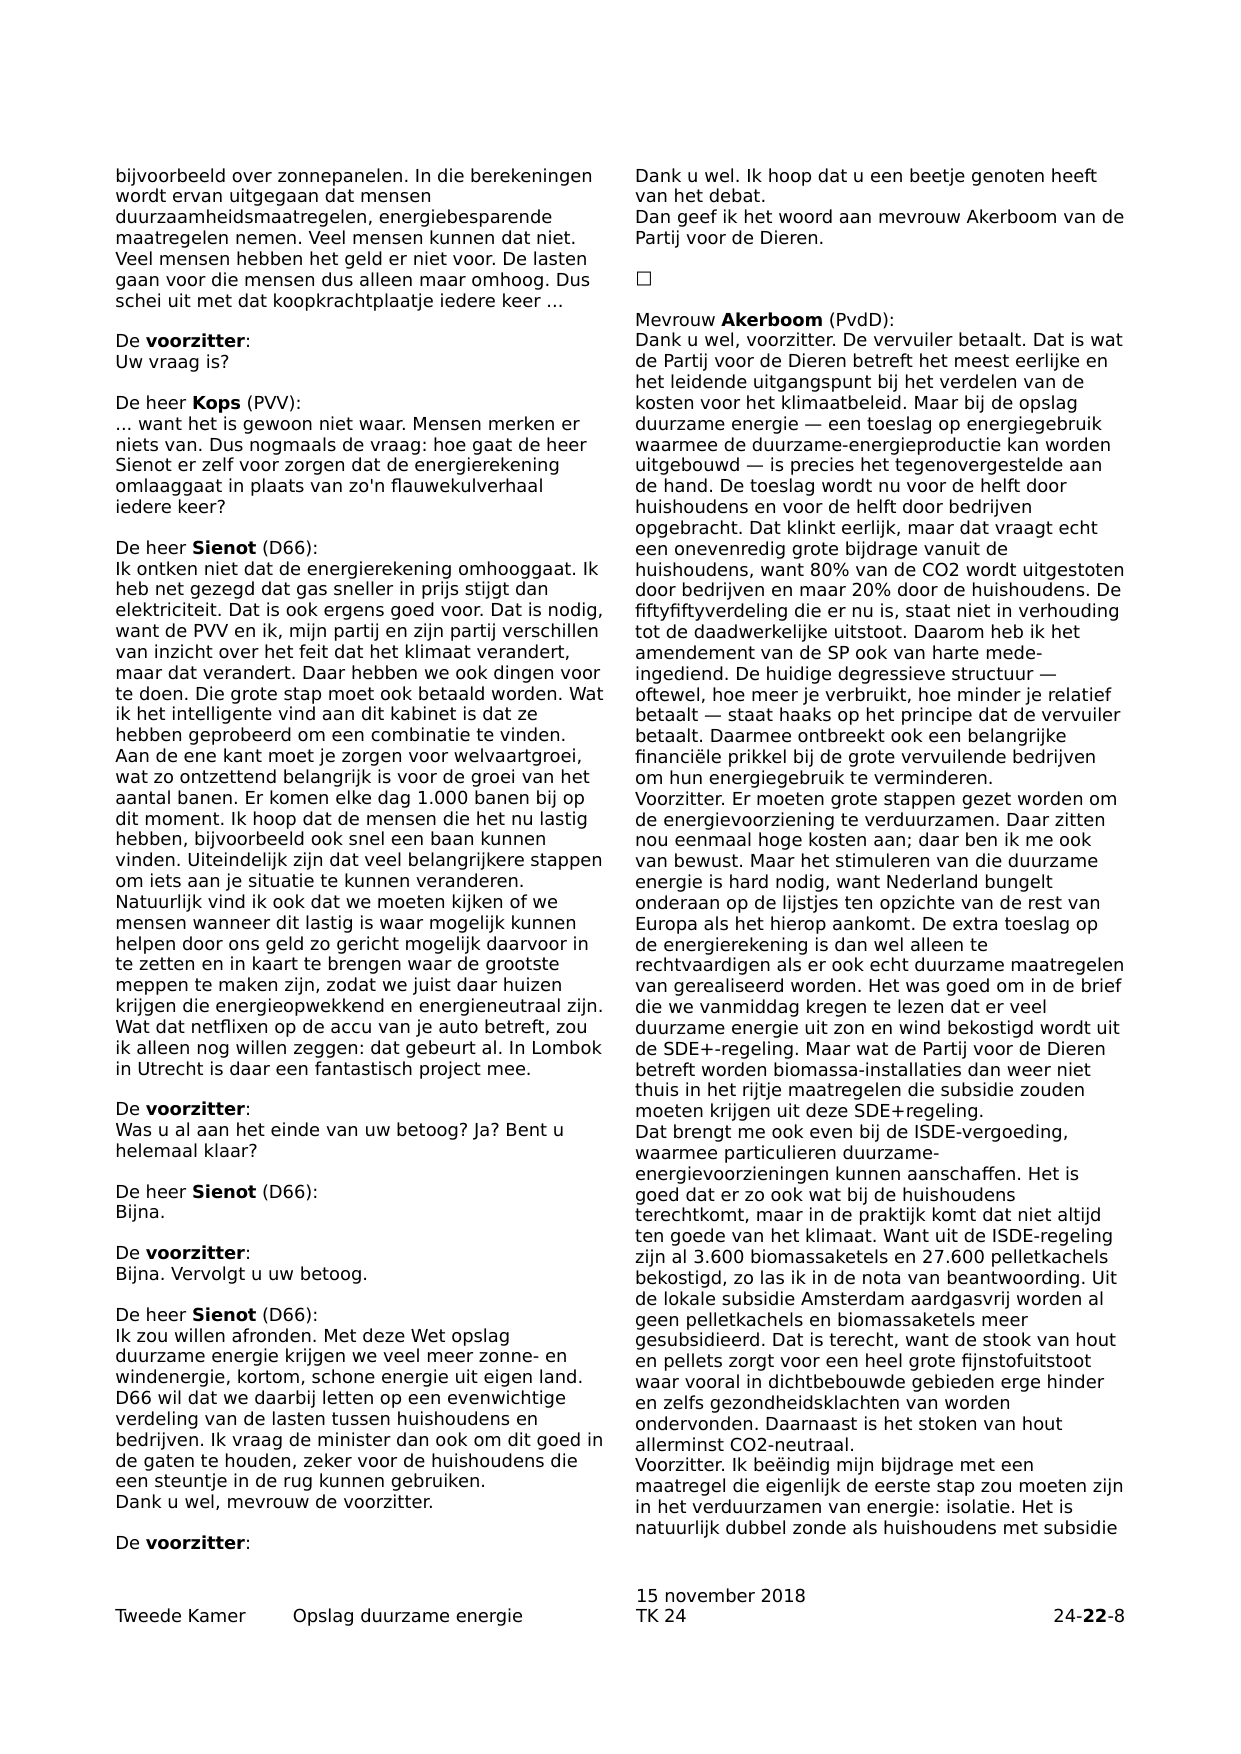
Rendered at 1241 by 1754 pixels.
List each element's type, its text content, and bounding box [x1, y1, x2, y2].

text Dank u wel. Ik hoop dat u een beetje genoten heeft van het debat. [635, 165, 1125, 207]
text De heer Sienot (D66): [115, 1305, 605, 1325]
text Dan geef ik het woord aan mevrouw Akerboom van de Partij voor de Dieren. [635, 207, 1125, 249]
text Bijna. [115, 1202, 605, 1223]
text De heer Sienot (D66): [115, 1182, 605, 1202]
text De heer Kops (PVV): [115, 393, 605, 413]
text Mevrouw Akerboom (PvdD): [635, 309, 1125, 330]
text bijvoorbeeld over zonnepanelen. In die berekeningen wordt ervan uitgegaan dat mensen duurzaamheidsmaatregelen, energiebesparende maatregelen nemen. Veel mensen kunnen dat niet. Veel mensen hebben het geld er niet voor. De lasten gaan voor die mensen dus alleen maar omhoog. Dus schei uit met dat koopkrachtplaatje iedere keer ... [115, 165, 605, 311]
text Wat dat netflixen op de accu van je auto betreft, zou ik alleen nog willen zeggen: dat gebeurt al. In Lombok in Utrecht is daar een fantastisch project mee. [115, 1017, 605, 1079]
text De voorzitter: [115, 1099, 605, 1120]
text Bijna. Vervolgt u uw betoog. [115, 1264, 605, 1285]
text Voorzitter. Er moeten grote stappen gezet worden om de energievoorziening te verduurzamen. Daar zitten nou eenmaal hoge kosten aan; daar ben ik me ook van bewust. Maar het stimuleren van die duurzame energie is hard nodig, want Nederland bungelt onderaan op de lijstjes ten opzichte van de rest van Europa als het hierop aankomt. De extra toeslag op de energierekening is dan wel alleen te rechtvaardigen als er ook echt duurzame maatregelen van gerealiseerd worden. Het was goed om in de brief die we vanmiddag kregen te lezen dat er veel duurzame energie uit zon en wind bekostigd wordt uit de SDE+-regeling. Maar wat de Partij voor de Dieren betreft worden biomassa-installaties dan weer niet thuis in het rijtje maatregelen die subsidie zouden moeten krijgen uit deze SDE+regeling. [635, 788, 1125, 1122]
text ⬜ [635, 269, 1125, 289]
text De heer Sienot (D66): [115, 538, 605, 558]
text De voorzitter: [115, 331, 605, 352]
text Dat brengt me ook even bij de ISDE-vergoeding, waarmee particulieren duurzame-energievoorzieningen kunnen aanschaffen. Het is goed dat er zo ook wat bij de huishoudens terechtkomt, maar in de praktijk komt dat niet altijd ten goede van het klimaat. Want uit de ISDE-regeling zijn al 3.600 biomassaketels en 27.600 pelletkachels bekostigd, zo las ik in de nota van beantwoording. Uit de lokale subsidie Amsterdam aardgasvrij worden al geen pelletkachels en biomassaketels meer gesubsidieerd. Dat is terecht, want de stook van hout en pellets zorgt voor een heel grote fijnstofuitstoot waar vooral in dichtbebouwde gebieden erge hinder en zelfs gezondheidsklachten van worden ondervonden. Daarnaast is het stoken van hout allerminst CO2-neutraal. [635, 1122, 1125, 1455]
text Was u al aan het einde van uw betoog? Ja? Bent u helemaal klaar? [115, 1120, 605, 1162]
text Ik zou willen afronden. Met deze Wet opslag duurzame energie krijgen we veel meer zonne- en windenergie, kortom, schone energie uit eigen land. D66 wil dat we daarbij letten op een evenwichtige verdeling van de lasten tussen huishoudens en bedrijven. Ik vraag de minister dan ook om dit goed in de gaten te houden, zeker voor de huishoudens die een steuntje in de rug kunnen gebruiken. [115, 1325, 605, 1492]
text Dank u wel, mevrouw de voorzitter. [115, 1492, 605, 1513]
text Uw vraag is? [115, 352, 605, 373]
text ... want het is gewoon niet waar. Mensen merken er niets van. Dus nogmaals de vraag: hoe gaat de heer Sienot er zelf voor zorgen dat de energierekening omlaaggaat in plaats van zo'n flauwekulverhaal iedere keer? [115, 413, 605, 518]
text Ik ontken niet dat de energierekening omhooggaat. Ik heb net gezegd dat gas sneller in prijs stijgt dan elektriciteit. Dat is ook ergens goed voor. Dat is nodig, want de PVV en ik, mijn partij en zijn partij verschillen van inzicht over het feit dat het klimaat verandert, maar dat verandert. Daar hebben we ook dingen voor te doen. Die grote stap moet ook betaald worden. Wat ik het intelligente vind aan dit kabinet is dat ze hebben geprobeerd om een combinatie te vinden. Aan de ene kant moet je zorgen voor welvaartgroei, wat zo ontzettend belangrijk is voor de groei van het aantal banen. Er komen elke dag 1.000 banen bij op dit moment. Ik hoop dat de mensen die het nu lastig hebben, bijvoorbeeld ook snel een baan kunnen vinden. Uiteindelijk zijn dat veel belangrijkere stappen om iets aan je situatie te kunnen veranderen. Natuurlijk vind ik ook dat we moeten kijken of we mensen wanneer dit lastig is waar mogelijk kunnen helpen door ons geld zo gericht mogelijk daarvoor in te zetten en in kaart te brengen waar de grootste meppen te maken zijn, zodat we juist daar huizen krijgen die energieopwekkend en energieneutraal zijn. [115, 558, 605, 1017]
text Voorzitter. Ik beëindig mijn bijdrage met een maatregel die eigenlijk de eerste stap zou moeten zijn in het verduurzamen van energie: isolatie. Het is natuurlijk dubbel zonde als huishoudens met subsidie [635, 1455, 1125, 1538]
text Dank u wel, voorzitter. De vervuiler betaalt. Dat is wat de Partij voor de Dieren betreft het meest eerlijke en het leidende uitgangspunt bij het verdelen van de kosten voor het klimaatbeleid. Maar bij de opslag duurzame energie — een toeslag op energiegebruik waarmee de duurzame-energieproductie kan worden uitgebouwd — is precies het tegenovergestelde aan de hand. De toeslag wordt nu voor de helft door huishoudens en voor de helft door bedrijven opgebracht. Dat klinkt eerlijk, maar dat vraagt echt een onevenredig grote bijdrage vanuit de huishoudens, want 80% van de CO2 wordt uitgestoten door bedrijven en maar 20% door de huishoudens. De fiftyfiftyverdeling die er nu is, staat niet in verhouding tot de daadwerkelijke uitstoot. Daarom heb ik het amendement van de SP ook van harte mede-ingediend. De huidige degressieve structuur — oftewel, hoe meer je verbruikt, hoe minder je relatief betaalt — staat haaks op het principe dat de vervuiler betaalt. Daarmee ontbreekt ook een belangrijke financiële prikkel bij de grote vervuilende bedrijven om hun energiegebruik te verminderen. [635, 330, 1125, 788]
text De voorzitter: [115, 1243, 605, 1264]
text De voorzitter: [115, 1533, 605, 1554]
